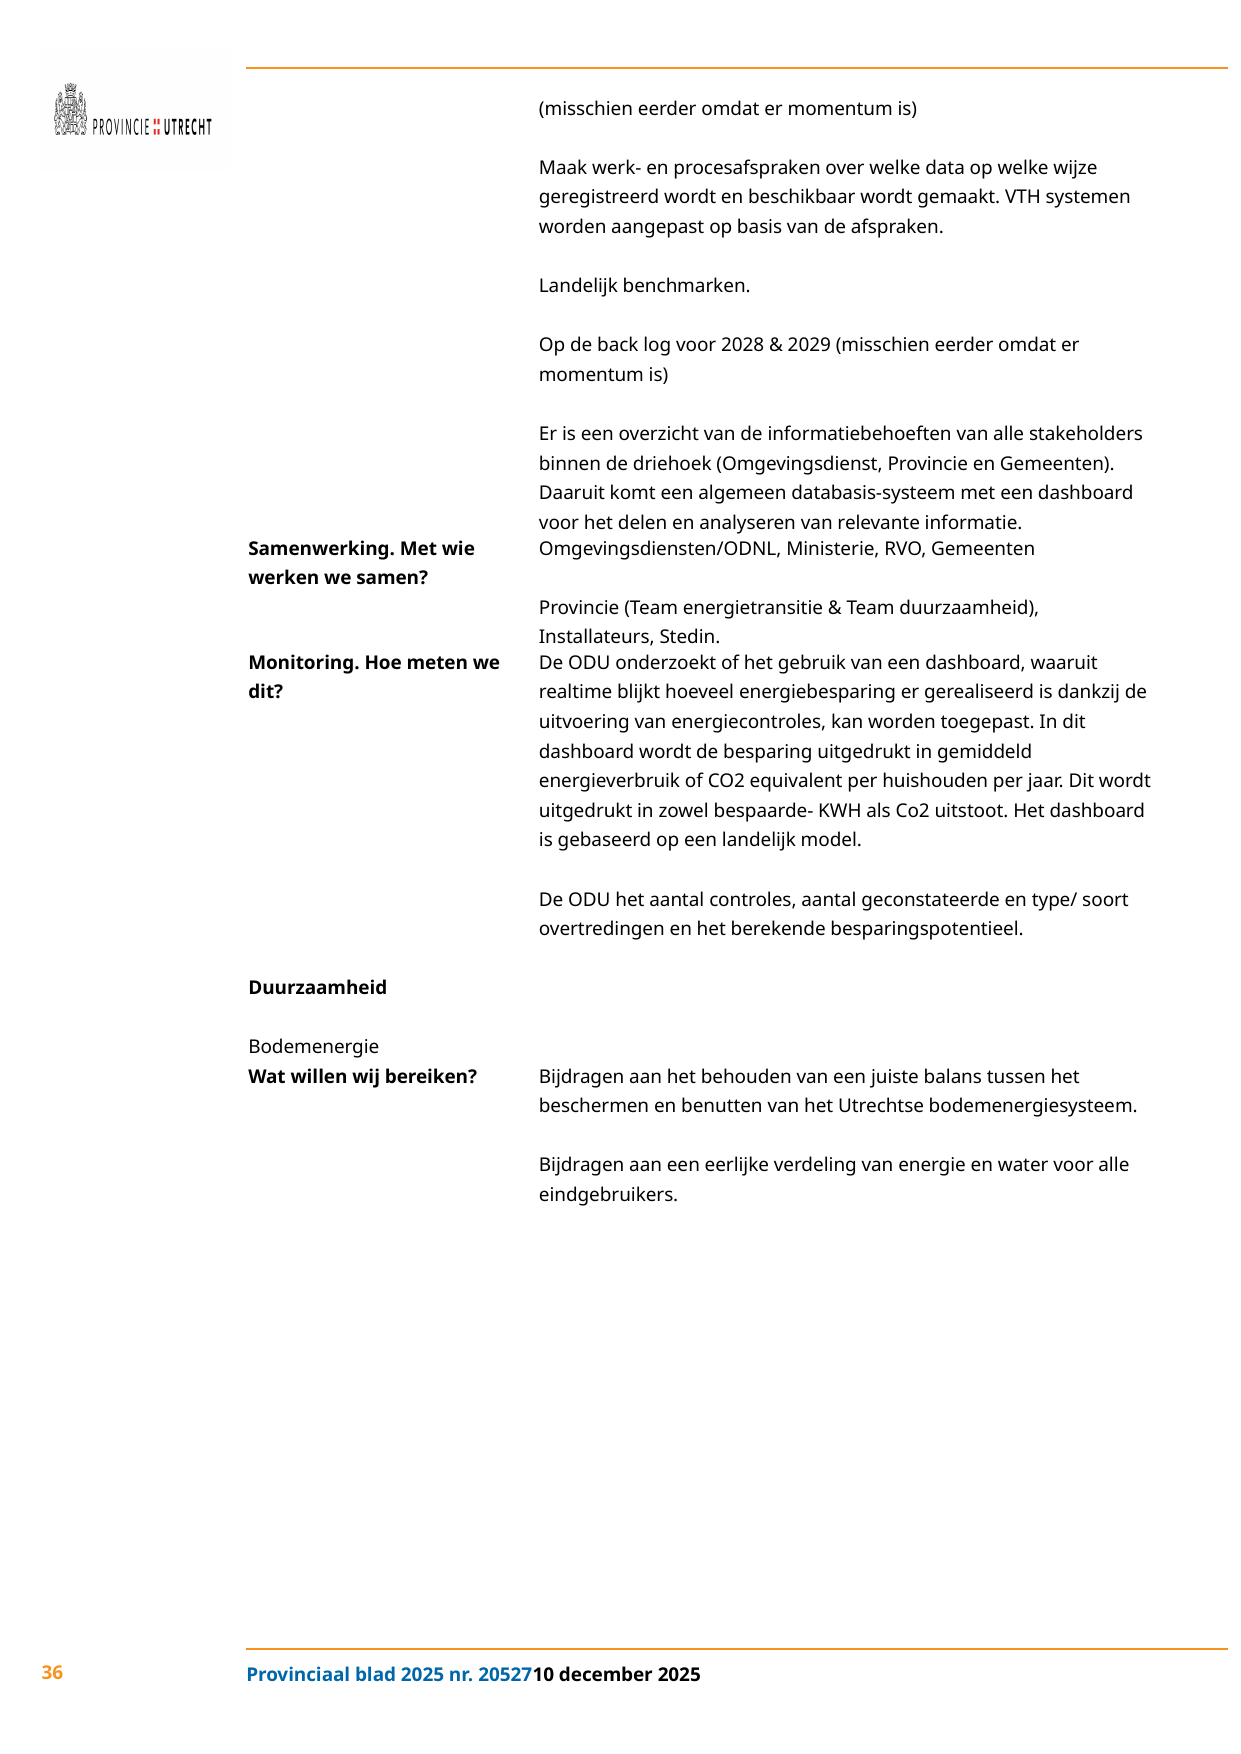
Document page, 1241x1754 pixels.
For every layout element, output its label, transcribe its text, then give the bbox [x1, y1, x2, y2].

text Bodemenergie [248, 1033, 1152, 1059]
table_cell Omgevingsdiensten/ODNL, Ministerie, RVO, Gemeenten Provincie (Team energietransitie & Team duurzaamheid), Installateurs, Stedin. [539, 535, 1152, 649]
table_cell De ODU onderzoekt of het gebruik van een dashboard, waaruit realtime blijkt hoeveel energiebesparing er gerealiseerd is dankzij de uitvoering van energiecontroles, kan worden toegepast. In dit dashboard wordt de besparing uitgedrukt in gemiddeld energieverbruik of CO2 equivalent per huishouden per jaar. Dit wordt uitgedrukt in zowel bespaarde- KWH als Co2 uitstoot. Het dashboard is gebaseerd op een landelijk model. De ODU het aantal controles, aantal geconstateerde en type/ soort overtredingen en het berekende besparingspotentieel. [539, 649, 1152, 941]
table_cell Samenwerking. Met wie werken we samen? [248, 535, 539, 649]
picture [41, 47, 231, 172]
table_header Bijdragen aan het behouden van een juiste balans tussen het beschermen en benutten van het Utrechtse bodemenergiesysteem. Bijdragen aan een eerlijke verdeling van energie en water voor alle eindgebruikers. [539, 1063, 1152, 1207]
table_cell Monitoring. Hoe meten we dit? [248, 649, 539, 941]
table_header Wat willen wij bereiken? [248, 1063, 539, 1207]
table_cell [248, 95, 539, 535]
table_cell (misschien eerder omdat er momentum is) Maak werk- en procesafspraken over welke data op welke wijze geregistreerd wordt en beschikbaar wordt gemaakt. VTH systemen worden aangepast op basis van de afspraken. Landelijk benchmarken. Op de back log voor 2028 & 2029 (misschien eerder omdat er momentum is) Er is een overzicht van de informatiebehoeften van alle stakeholders binnen de driehoek (Omgevingsdienst, Provincie en Gemeenten). Daaruit komt een algemeen databasis-systeem met een dashboard voor het delen en analyseren van relevante informatie. [539, 95, 1152, 535]
text Duurzaamheid [248, 974, 1152, 1000]
